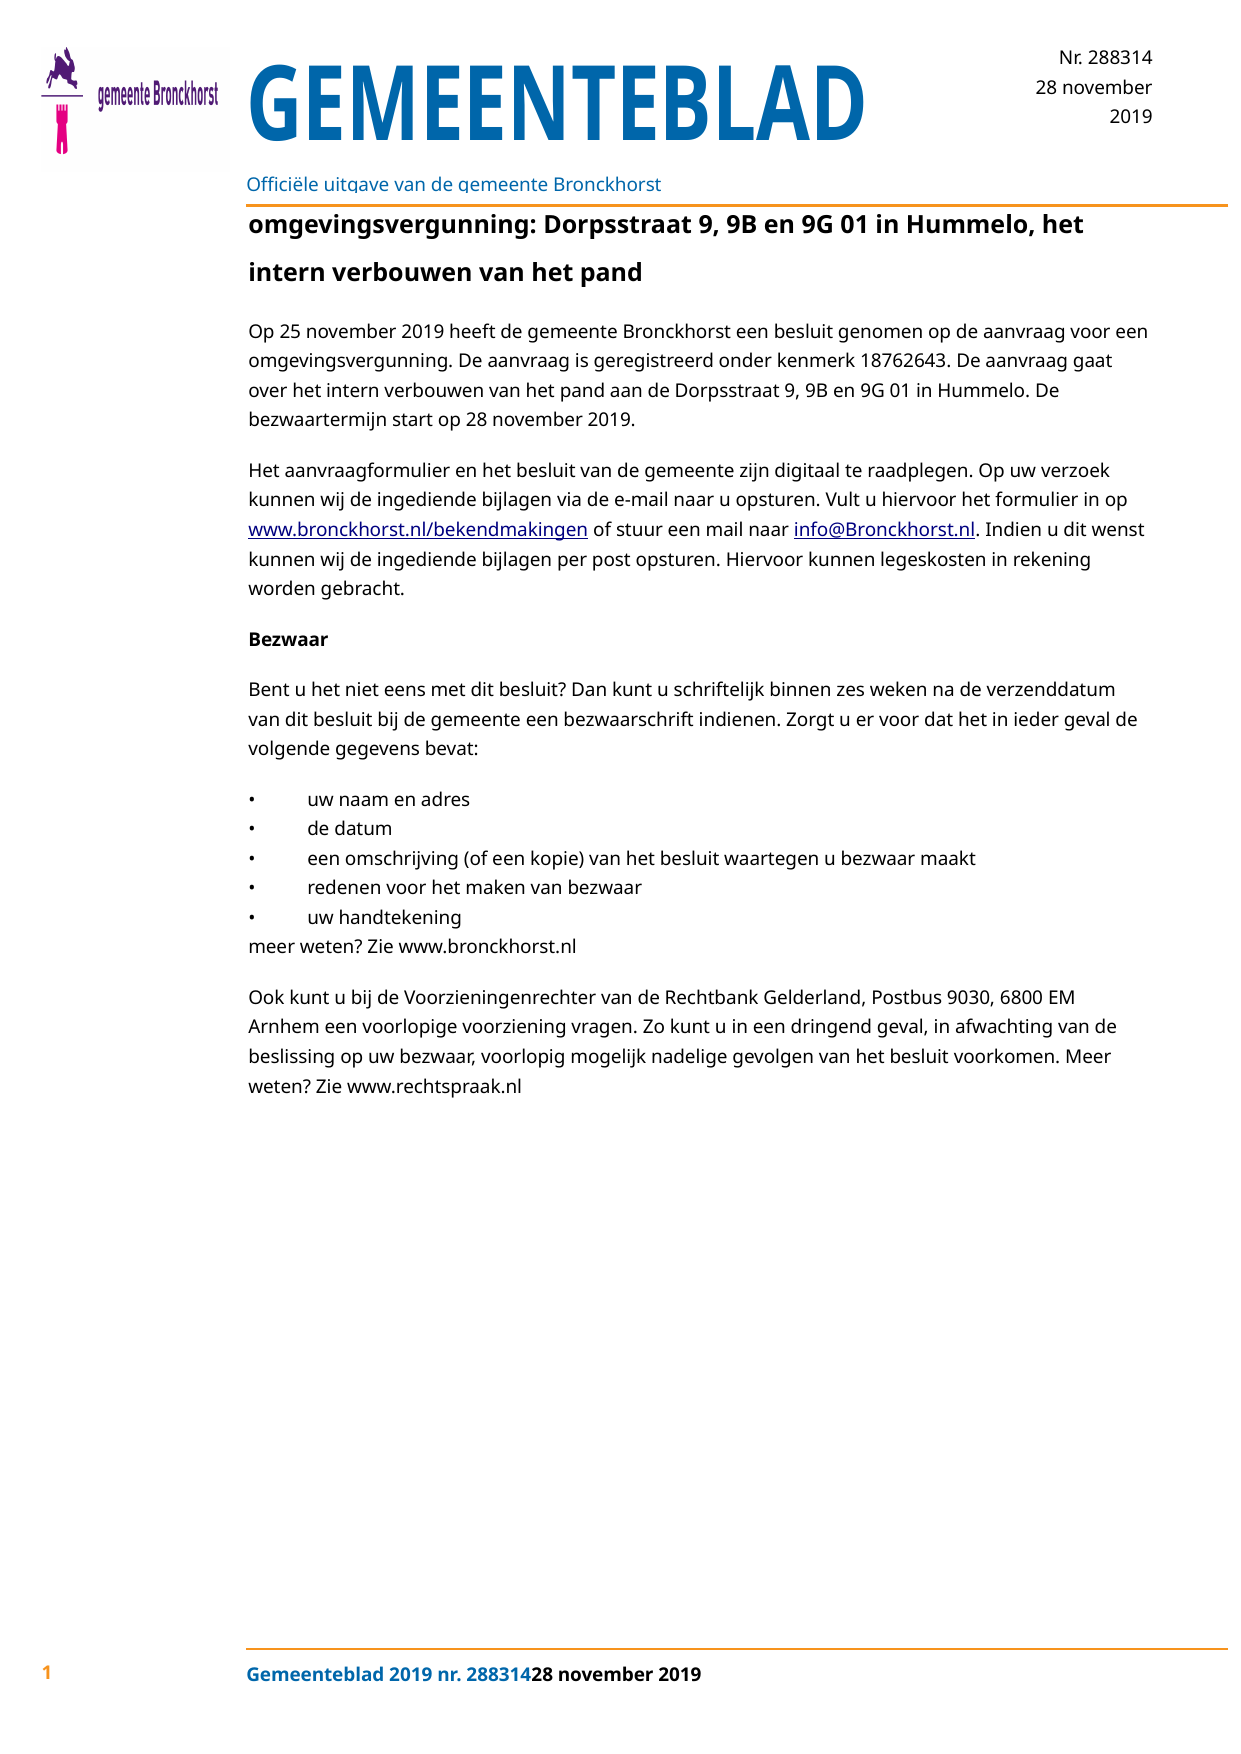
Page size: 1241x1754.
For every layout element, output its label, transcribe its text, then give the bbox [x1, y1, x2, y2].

list redenen voor het maken van bezwaar [248, 874, 1152, 900]
text meer weten? Zie www.bronckhorst.nl [248, 934, 1152, 959]
text Ook kunt u bij de Voorzieningenrechter van de Rechtbank Gelderland, Postbus 9030, 6800 EM Arnhem een voorlopige voorziening vragen. Zo kunt u in een dringend geval, in afwachting van de beslissing op uw bezwaar, voorlopig mogelijk nadelige gevolgen van het besluit voorkomen. Meer weten? Zie www.rechtspraak.nl [248, 984, 1152, 1099]
picture [41, 47, 231, 172]
list een omschrijving (of een kopie) van het besluit waartegen u bezwaar maakt [248, 845, 1152, 871]
text omgevingsvergunning: Dorpsstraat 9, 9B en 9G 01 in Hummelo, het intern verbouwen van het pand [248, 207, 1152, 288]
list uw naam en adres [248, 786, 1152, 812]
text Het aanvraagformulier en het besluit van de gemeente zijn digitaal te raadplegen. Op uw verzoek kunnen wij de ingediende bijlagen via de e-mail naar u opsturen. Vult u hiervoor het formulier in op www.bronckhorst.nl/bekendmakingen of stuur een mail naar info@Bronckhorst.nl. Indien u dit wenst kunnen wij de ingediende bijlagen per post opsturen. Hiervoor kunnen legeskosten in rekening worden gebracht. [248, 457, 1152, 601]
text Op 25 november 2019 heeft de gemeente Bronckhorst een besluit genomen op de aanvraag voor een omgevingsvergunning. De aanvraag is geregistreerd onder kenmerk 18762643. De aanvraag gaat over het intern verbouwen van het pand aan de Dorpsstraat 9, 9B en 9G 01 in Hummelo. De bezwaartermijn start op 28 november 2019. [248, 318, 1152, 432]
text Bezwaar [248, 626, 1152, 652]
list uw handtekening [248, 904, 1152, 930]
list de datum [248, 815, 1152, 841]
text Bent u het niet eens met dit besluit? Dan kunt u schriftelijk binnen zes weken na de verzenddatum van dit besluit bij de gemeente een bezwaarschrift indienen. Zorgt u er voor dat het in ieder geval de volgende gegevens bevat: [248, 676, 1152, 761]
